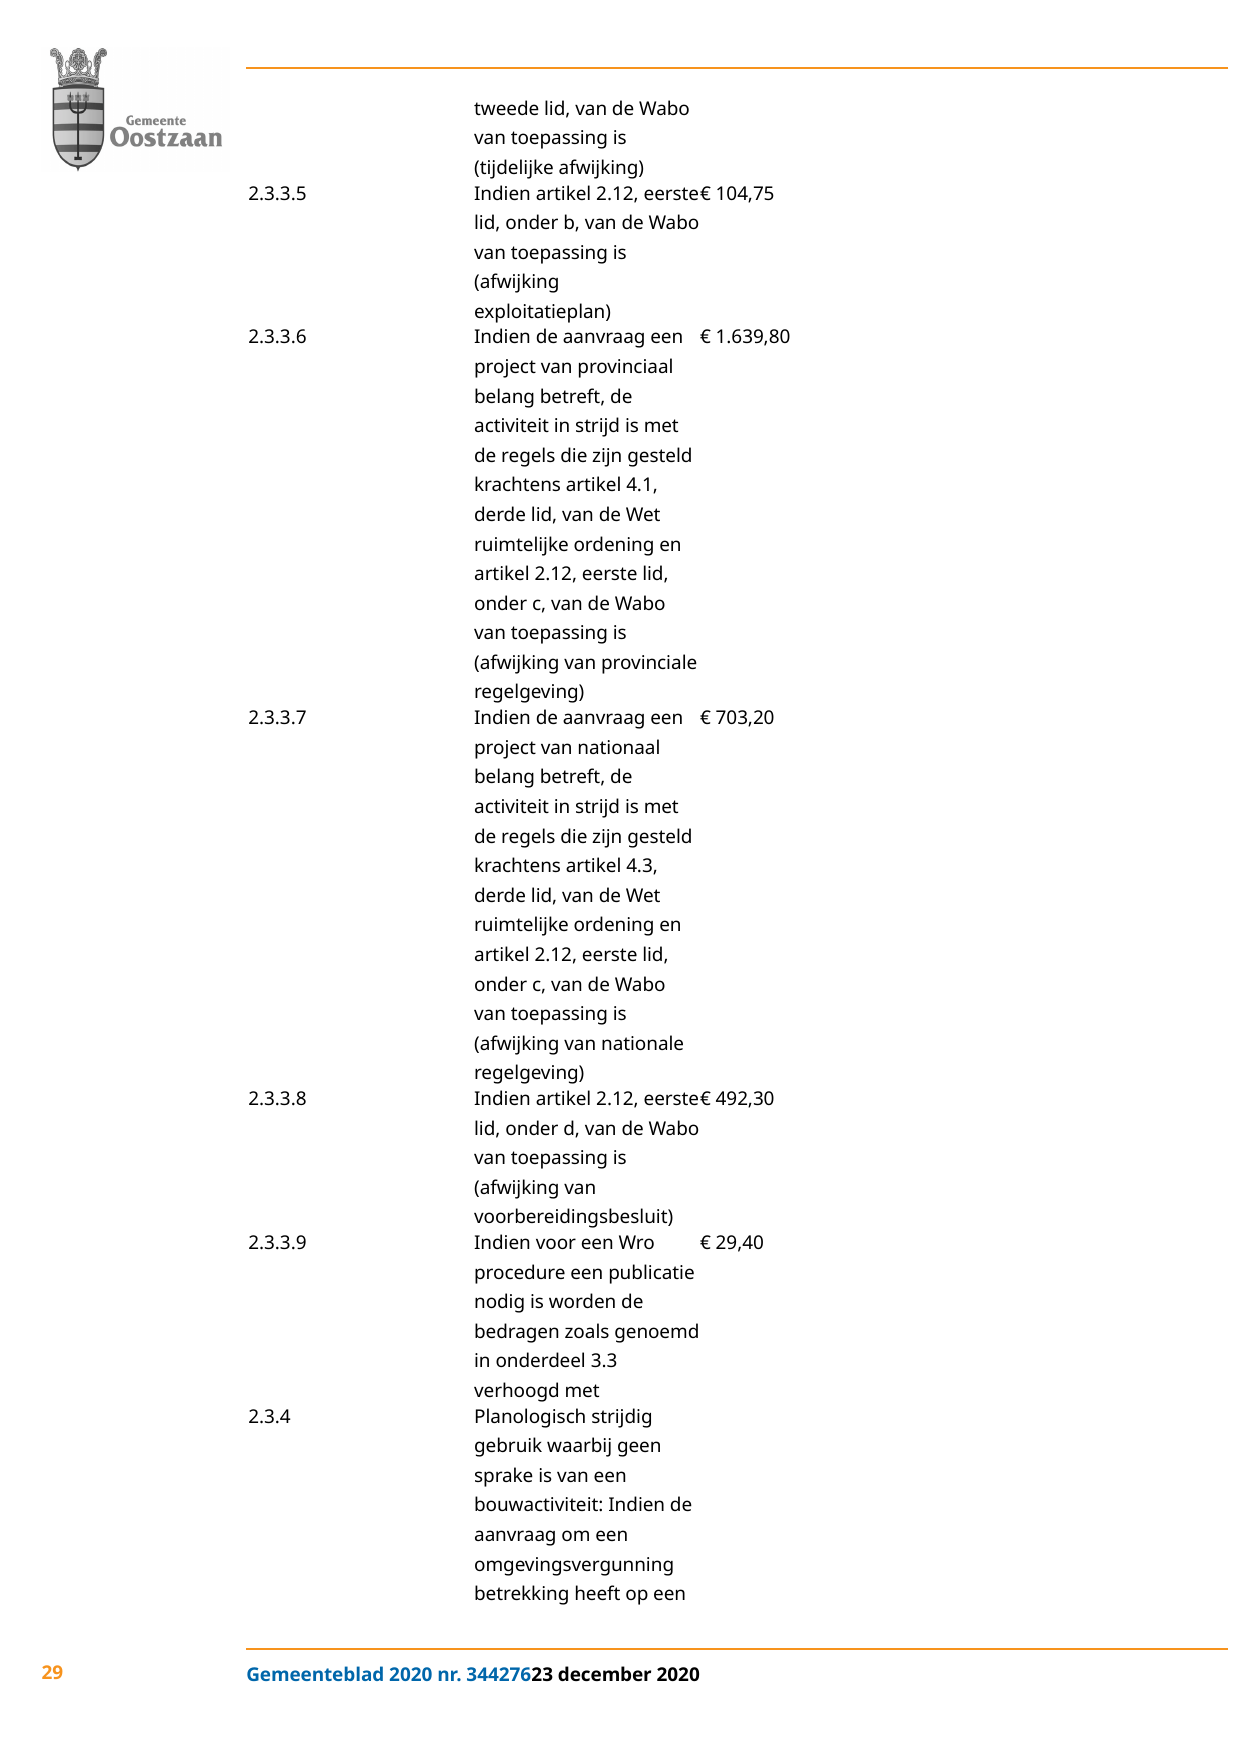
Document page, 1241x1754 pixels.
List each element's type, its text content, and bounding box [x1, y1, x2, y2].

table_cell € 703,20 [700, 705, 926, 1085]
table_cell [926, 1229, 1152, 1403]
table_cell [926, 705, 1152, 1085]
table_cell 2.3.3.8 [248, 1085, 474, 1229]
table_cell Indien voor een Wro procedure een publicatie nodig is worden de bedragen zoals genoemd in onderdeel 3.3 verhoogd met [474, 1229, 700, 1403]
table_cell € 492,30 [700, 1085, 926, 1229]
table_cell € 1.639,80 [700, 324, 926, 704]
table_cell [926, 1085, 1152, 1229]
table_cell [926, 95, 1152, 180]
table_cell tweede lid, van de Wabo van toepassing is (tijdelijke afwijking) [474, 95, 700, 180]
table_cell € 104,75 [700, 180, 926, 324]
table_cell 2.3.3.9 [248, 1229, 474, 1403]
table_cell 2.3.4 [248, 1403, 474, 1606]
table_cell Indien artikel 2.12, eerste lid, onder d, van de Wabo van toepassing is (afwijking van voorbereidingsbesluit) [474, 1085, 700, 1229]
table_cell Indien artikel 2.12, eerste lid, onder b, van de Wabo van toepassing is (afwijking exploitatieplan) [474, 180, 700, 324]
table_cell [926, 324, 1152, 704]
table_cell Planologisch strijdig gebruik waarbij geen sprake is van een bouwactiviteit: Indien de aanvraag om een omgevingsvergunning betrekking heeft op een [474, 1403, 700, 1606]
table_cell Indien de aanvraag een project van nationaal belang betreft, de activiteit in strijd is met de regels die zijn gesteld krachtens artikel 4.3, derde lid, van de Wet ruimtelijke ordening en artikel 2.12, eerste lid, onder c, van de Wabo van toepassing is (afwijking van nationale regelgeving) [474, 705, 700, 1085]
table_cell [700, 1403, 926, 1606]
table_cell [926, 180, 1152, 324]
table_cell € 29,40 [700, 1229, 926, 1403]
table_cell 2.3.3.7 [248, 705, 474, 1085]
table_cell [248, 95, 474, 180]
table_cell [926, 1403, 1152, 1606]
picture [41, 47, 231, 172]
table_cell 2.3.3.5 [248, 180, 474, 324]
table_cell Indien de aanvraag een project van provinciaal belang betreft, de activiteit in strijd is met de regels die zijn gesteld krachtens artikel 4.1, derde lid, van de Wet ruimtelijke ordening en artikel 2.12, eerste lid, onder c, van de Wabo van toepassing is (afwijking van provinciale regelgeving) [474, 324, 700, 704]
table_cell [700, 95, 926, 180]
table_cell 2.3.3.6 [248, 324, 474, 704]
